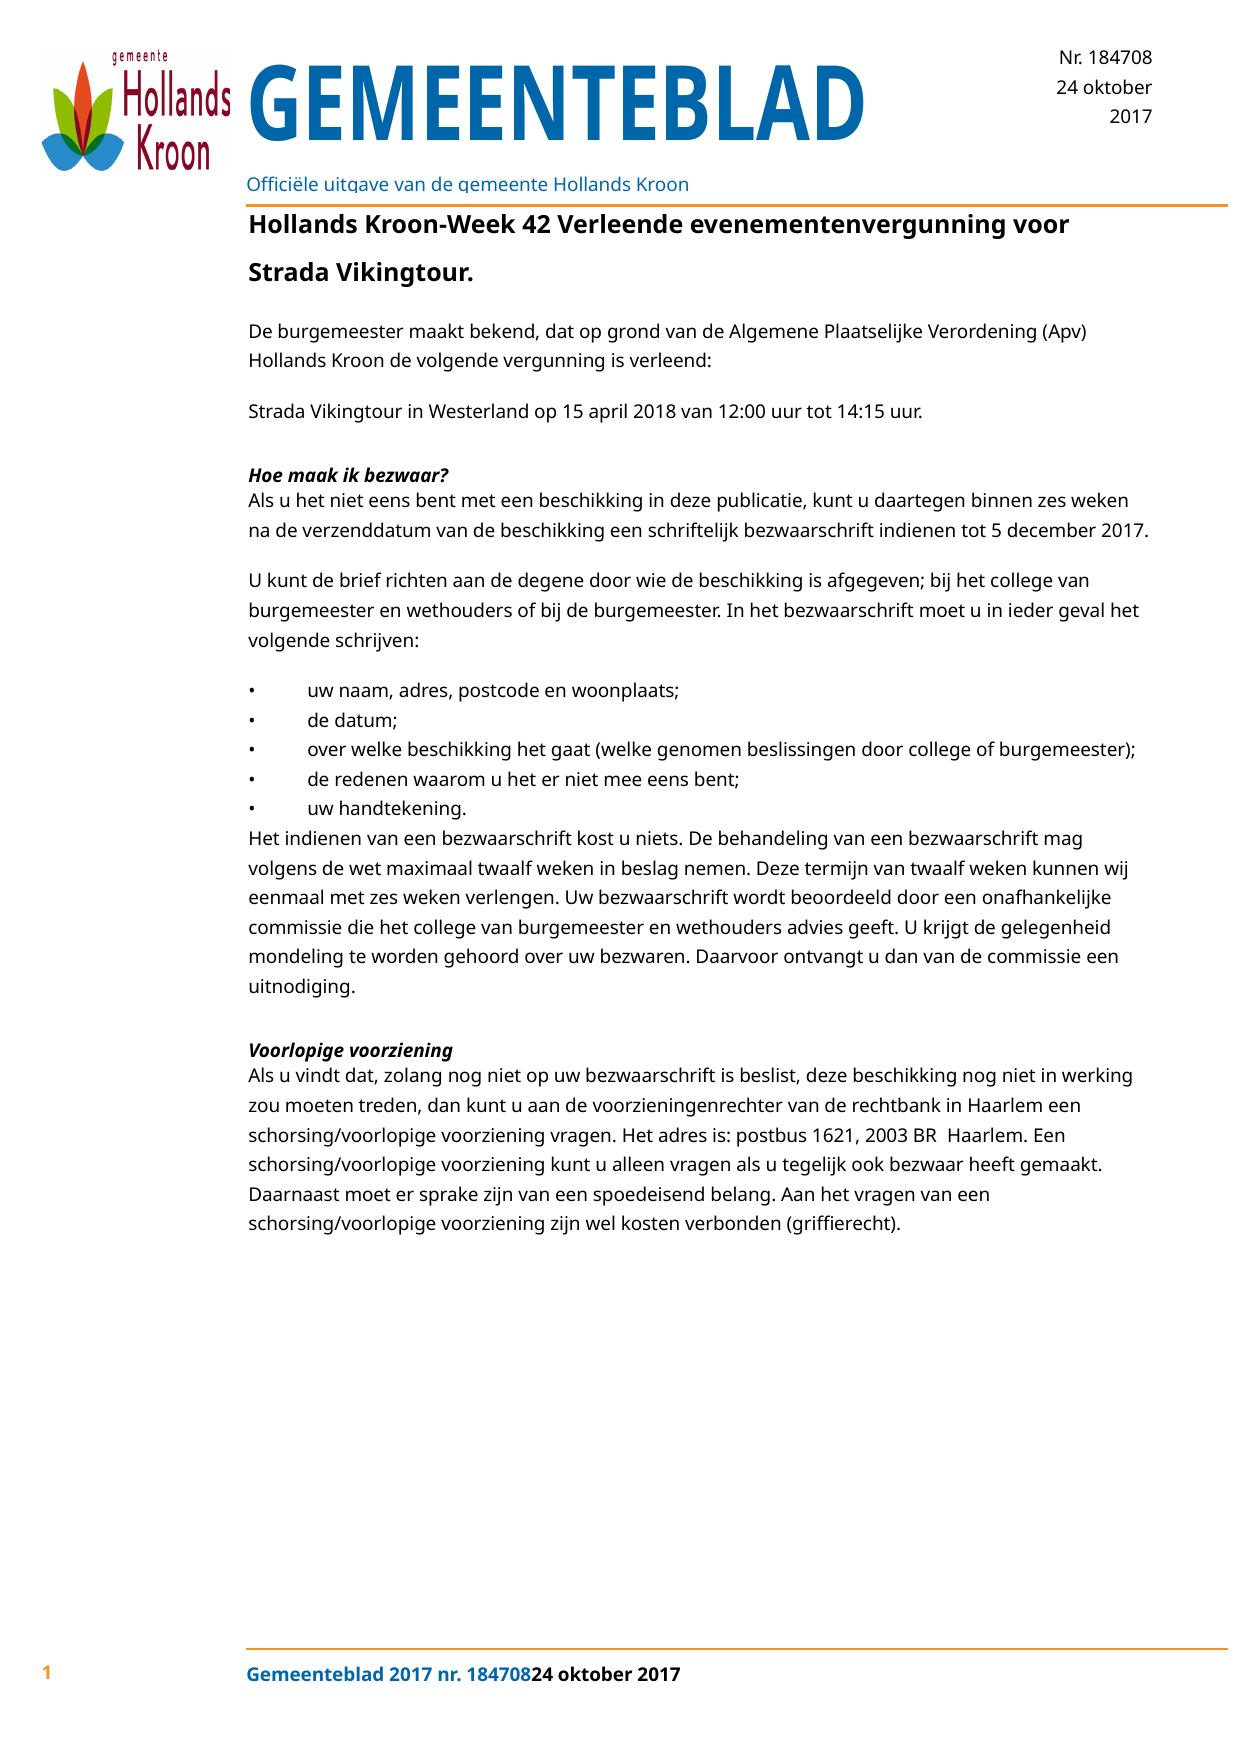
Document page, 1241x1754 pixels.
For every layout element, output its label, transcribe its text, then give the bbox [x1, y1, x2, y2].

text Als u het niet eens bent met een beschikking in deze publicatie, kunt u daartegen binnen zes weken na de verzenddatum van de beschikking een schriftelijk bezwaarschrift indienen tot 5 december 2017. [248, 488, 1152, 543]
text U kunt de brief richten aan de degene door wie de beschikking is afgegeven; bij het college van burgemeester en wethouders of bij de burgemeester. In het bezwaarschrift moet u in ieder geval het volgende schrijven: [248, 568, 1152, 652]
text Het indienen van een bezwaarschrift kost u niets. De behandeling van een bezwaarschrift mag volgens de wet maximaal twaalf weken in beslag nemen. Deze termijn van twaalf weken kunnen wij eenmaal met zes weken verlengen. Uw bezwaarschrift wordt beoordeeld door een onafhankelijke commissie die het college van burgemeester en wethouders advies geeft. U krijgt de gelegenheid mondeling te worden gehoord over uw bezwaren. Daarvoor ontvangt u dan van de commissie een uitnodiging. [248, 825, 1152, 999]
list de datum; [248, 707, 1152, 732]
list de redenen waarom u het er niet mee eens bent; [248, 766, 1152, 792]
list uw handtekening. [248, 796, 1152, 821]
text Hollands Kroon-Week 42 Verleende evenementenvergunning voor Strada Vikingtour. [248, 207, 1152, 288]
text Strada Vikingtour in Westerland op 15 april 2018 van 12:00 uur tot 14:15 uur. [248, 398, 1152, 424]
text Hoe maak ik bezwaar? [248, 462, 1152, 488]
list over welke beschikking het gaat (welke genomen beslissingen door college of burgemeester); [248, 736, 1152, 762]
picture [41, 47, 231, 172]
text Als u vindt dat, zolang nog niet op uw bezwaarschrift is beslist, deze beschikking nog niet in werking zou moeten treden, dan kunt u aan de voorzieningenrechter van de rechtbank in Haarlem een schorsing/voorlopige voorziening vragen. Het adres is: postbus 1621, 2003 BR Haarlem. Een schorsing/voorlopige voorziening kunt u alleen vragen als u tegelijk ook bezwaar heeft gemaakt. Daarnaast moet er sprake zijn van een spoedeisend belang. Aan het vragen van een schorsing/voorlopige voorziening zijn wel kosten verbonden (griffierecht). [248, 1063, 1152, 1236]
text De burgemeester maakt bekend, dat op grond van de Algemene Plaatselijke Verordening (Apv) Hollands Kroon de volgende vergunning is verleend: [248, 318, 1152, 373]
list uw naam, adres, postcode en woonplaats; [248, 677, 1152, 703]
text Voorlopige voorziening [248, 1037, 1152, 1063]
